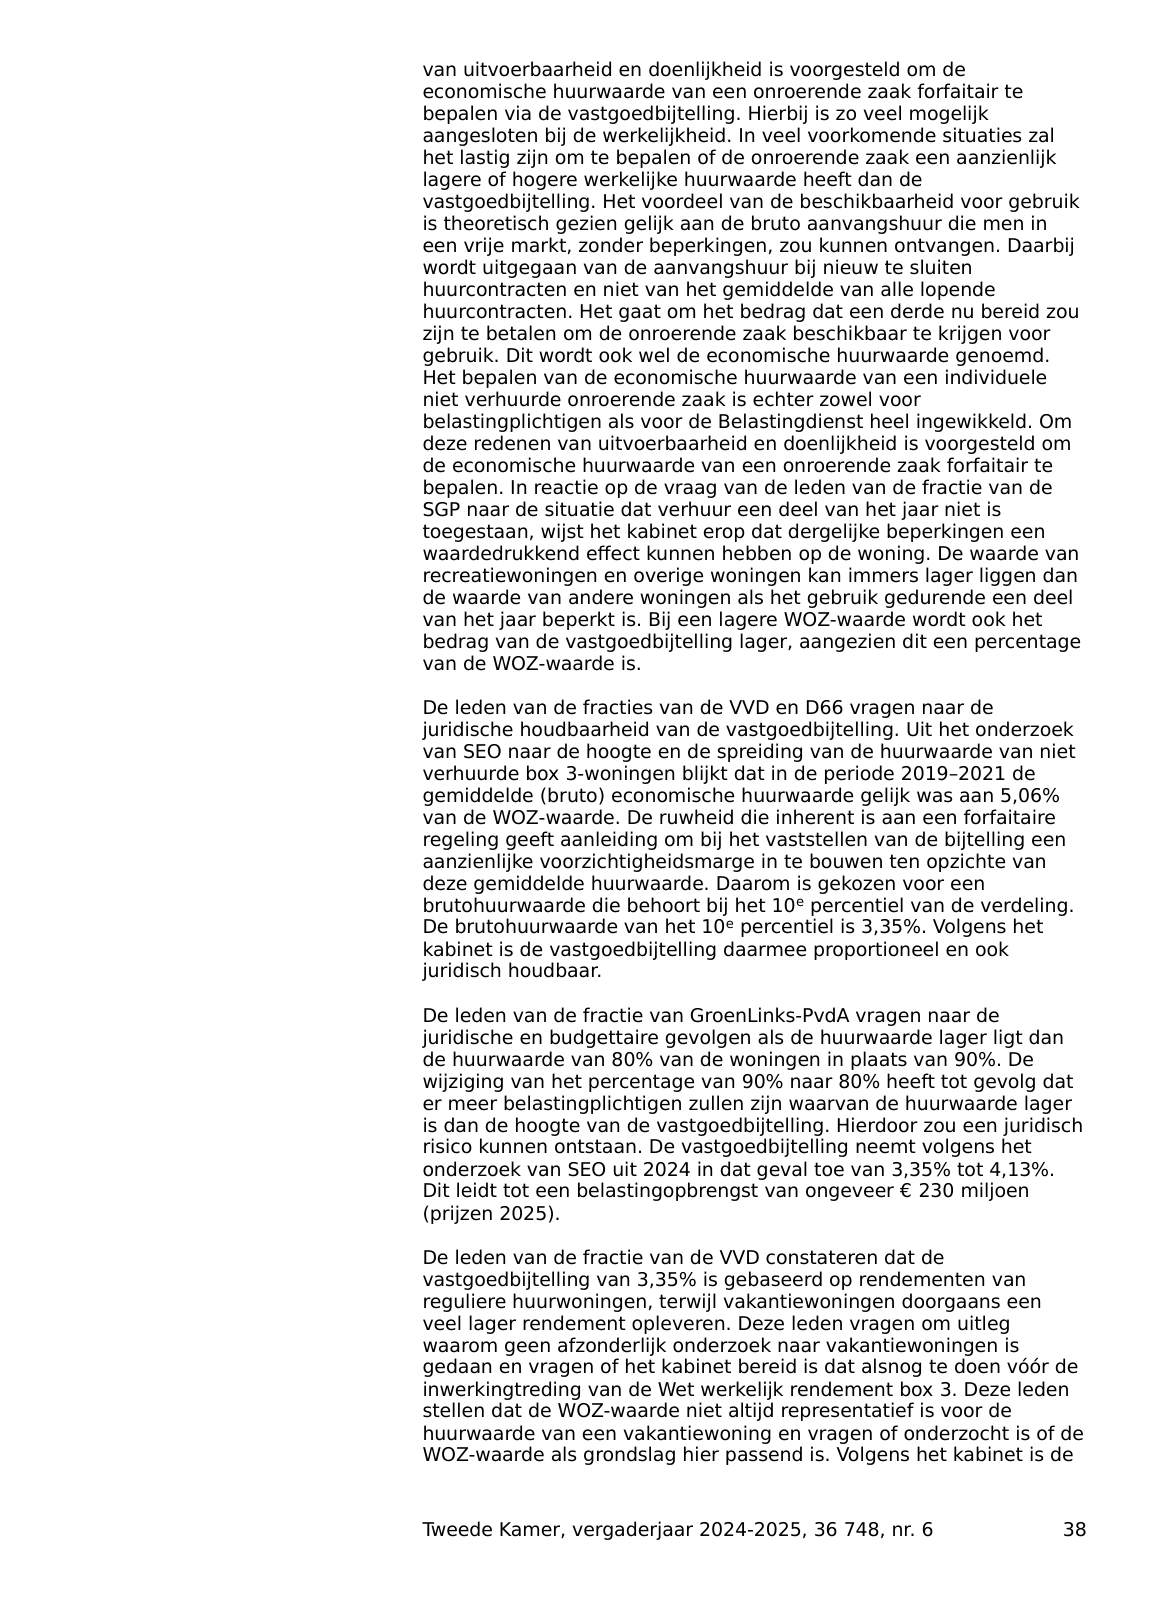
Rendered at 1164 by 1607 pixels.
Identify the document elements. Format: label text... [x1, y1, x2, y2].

text De leden van de fractie van GroenLinks-PvdA vragen naar de juridische en budgettaire gevolgen als de huurwaarde lager ligt dan de huurwaarde van 80% van de woningen in plaats van 90%. De wijziging van het percentage van 90% naar 80% heeft tot gevolg dat er meer belastingplichtigen zullen zijn waarvan de huurwaarde lager is dan de hoogte van de vastgoedbijtelling. Hierdoor zou een juridisch risico kunnen ontstaan. De vastgoedbijtelling neemt volgens het onderzoek van SEO uit 2024 in dat geval toe van 3,35% tot 4,13%. Dit leidt tot een belastingopbrengst van ongeveer € 230 miljoen (prijzen 2025). [422, 1004, 1087, 1224]
text De leden van de fracties van de VVD en D66 vragen naar de juridische houdbaarheid van de vastgoedbijtelling. Uit het onderzoek van SEO naar de hoogte en de spreiding van de huurwaarde van niet verhuurde box 3-woningen blijkt dat in de periode 2019–2021 de gemiddelde (bruto) economische huurwaarde gelijk was aan 5,06% van de WOZ-waarde. De ruwheid die inherent is aan een forfaitaire regeling geeft aanleiding om bij het vaststellen van de bijtelling een aanzienlijke voorzichtigheidsmarge in te bouwen ten opzichte van deze gemiddelde huurwaarde. Daarom is gekozen voor een brutohuurwaarde die behoort bij het 10e percentiel van de verdeling. De brutohuurwaarde van het 10e percentiel is 3,35%. Volgens het kabinet is de vastgoedbijtelling daarmee proportioneel en ook juridisch houdbaar. [422, 697, 1087, 982]
text van uitvoerbaarheid en doenlijkheid is voorgesteld om de economische huurwaarde van een onroerende zaak forfaitair te bepalen via de vastgoedbijtelling. Hierbij is zo veel mogelijk aangesloten bij de werkelijkheid. In veel voorkomende situaties zal het lastig zijn om te bepalen of de onroerende zaak een aanzienlijk lagere of hogere werkelijke huurwaarde heeft dan de vastgoedbijtelling. Het voordeel van de beschikbaarheid voor gebruik is theoretisch gezien gelijk aan de bruto aanvangshuur die men in een vrije markt, zonder beperkingen, zou kunnen ontvangen. Daarbij wordt uitgegaan van de aanvangshuur bij nieuw te sluiten huurcontracten en niet van het gemiddelde van alle lopende huurcontracten. Het gaat om het bedrag dat een derde nu bereid zou zijn te betalen om de onroerende zaak beschikbaar te krijgen voor gebruik. Dit wordt ook wel de economische huurwaarde genoemd. Het bepalen van de economische huurwaarde van een individuele niet verhuurde onroerende zaak is echter zowel voor belastingplichtigen als voor de Belastingdienst heel ingewikkeld. Om deze redenen van uitvoerbaarheid en doenlijkheid is voorgesteld om de economische huurwaarde van een onroerende zaak forfaitair te bepalen. In reactie op de vraag van de leden van de fractie van de SGP naar de situatie dat verhuur een deel van het jaar niet is toegestaan, wijst het kabinet erop dat dergelijke beperkingen een waardedrukkend effect kunnen hebben op de woning. De waarde van recreatiewoningen en overige woningen kan immers lager liggen dan de waarde van andere woningen als het gebruik gedurende een deel van het jaar beperkt is. Bij een lagere WOZ-waarde wordt ook het bedrag van de vastgoedbijtelling lager, aangezien dit een percentage van de WOZ-waarde is. [422, 59, 1087, 674]
text De leden van de fractie van de VVD constateren dat de vastgoedbijtelling van 3,35% is gebaseerd op rendementen van reguliere huurwoningen, terwijl vakantiewoningen doorgaans een veel lager rendement opleveren. Deze leden vragen om uitleg waarom geen afzonderlijk onderzoek naar vakantiewoningen is gedaan en vragen of het kabinet bereid is dat alsnog te doen vóór de inwerkingtreding van de Wet werkelijk rendement box 3. Deze leden stellen dat de WOZ-waarde niet altijd representatief is voor de huurwaarde van een vakantiewoning en vragen of onderzocht is of de WOZ-waarde als grondslag hier passend is. Volgens het kabinet is de [422, 1247, 1087, 1466]
